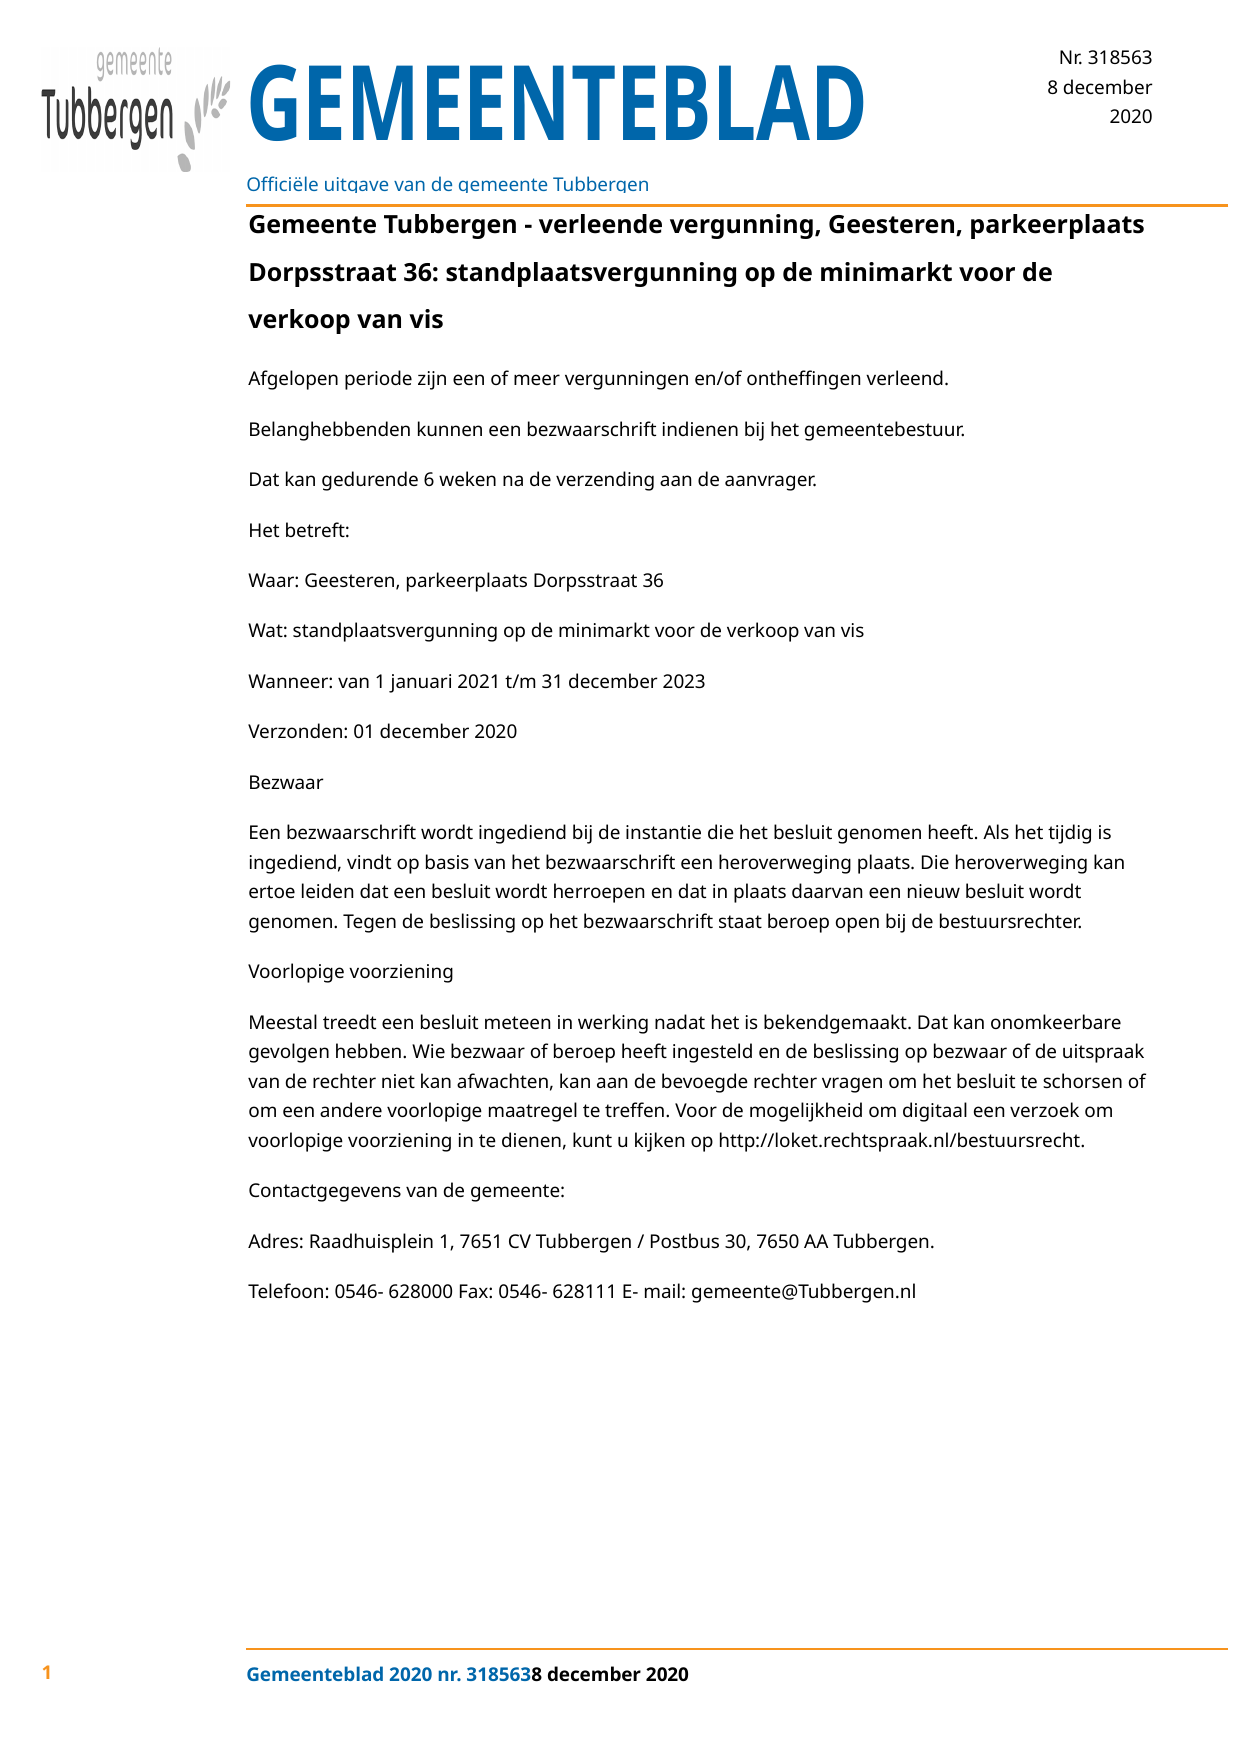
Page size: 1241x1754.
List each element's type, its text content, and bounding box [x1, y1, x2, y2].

text Meestal treedt een besluit meteen in werking nadat het is bekendgemaakt. Dat kan onomkeerbare gevolgen hebben. Wie bezwaar of beroep heeft ingesteld en de beslissing op bezwaar of de uitspraak van de rechter niet kan afwachten, kan aan de bevoegde rechter vragen om het besluit te schorsen of om een andere voorlopige maatregel te treffen. Voor de mogelijkheid om digitaal een verzoek om voorlopige voorziening in te dienen, kunt u kijken op http://loket.rechtspraak.nl/bestuursrecht. [248, 1009, 1152, 1153]
text Het betreft: [248, 517, 1152, 542]
text Een bezwaarschrift wordt ingediend bij de instantie die het besluit genomen heeft. Als het tijdig is ingediend, vindt op basis van het bezwaarschrift een heroverweging plaats. Die heroverweging kan ertoe leiden dat een besluit wordt herroepen en dat in plaats daarvan een nieuw besluit wordt genomen. Tegen de beslissing op het bezwaarschrift staat beroep open bij de bestuursrechter. [248, 819, 1152, 934]
text Afgelopen periode zijn een of meer vergunningen en/of ontheffingen verleend. [248, 366, 1152, 391]
text Waar: Geesteren, parkeerplaats Dorpsstraat 36 [248, 567, 1152, 593]
text Dat kan gedurende 6 weken na de verzending aan de aanvrager. [248, 466, 1152, 492]
text Wanneer: van 1 januari 2021 t/m 31 december 2023 [248, 668, 1152, 694]
picture [41, 47, 231, 172]
text Bezwaar [248, 769, 1152, 794]
text Voorlopige voorziening [248, 958, 1152, 984]
text Adres: Raadhuisplein 1, 7651 CV Tubbergen / Postbus 30, 7650 AA Tubbergen. [248, 1228, 1152, 1254]
text Verzonden: 01 december 2020 [248, 718, 1152, 744]
text Gemeente Tubbergen - verleende vergunning, Geesteren, parkeerplaats Dorpsstraat 36: standplaatsvergunning op de minimarkt voor de verkoop van vis [248, 207, 1152, 336]
text Belanghebbenden kunnen een bezwaarschrift indienen bij het gemeentebestuur. [248, 416, 1152, 442]
text Telefoon: 0546- 628000 Fax: 0546- 628111 E- mail: gemeente@Tubbergen.nl [248, 1278, 1152, 1304]
text Wat: standplaatsvergunning op de minimarkt voor de verkoop van vis [248, 618, 1152, 643]
text Contactgegevens van de gemeente: [248, 1178, 1152, 1203]
